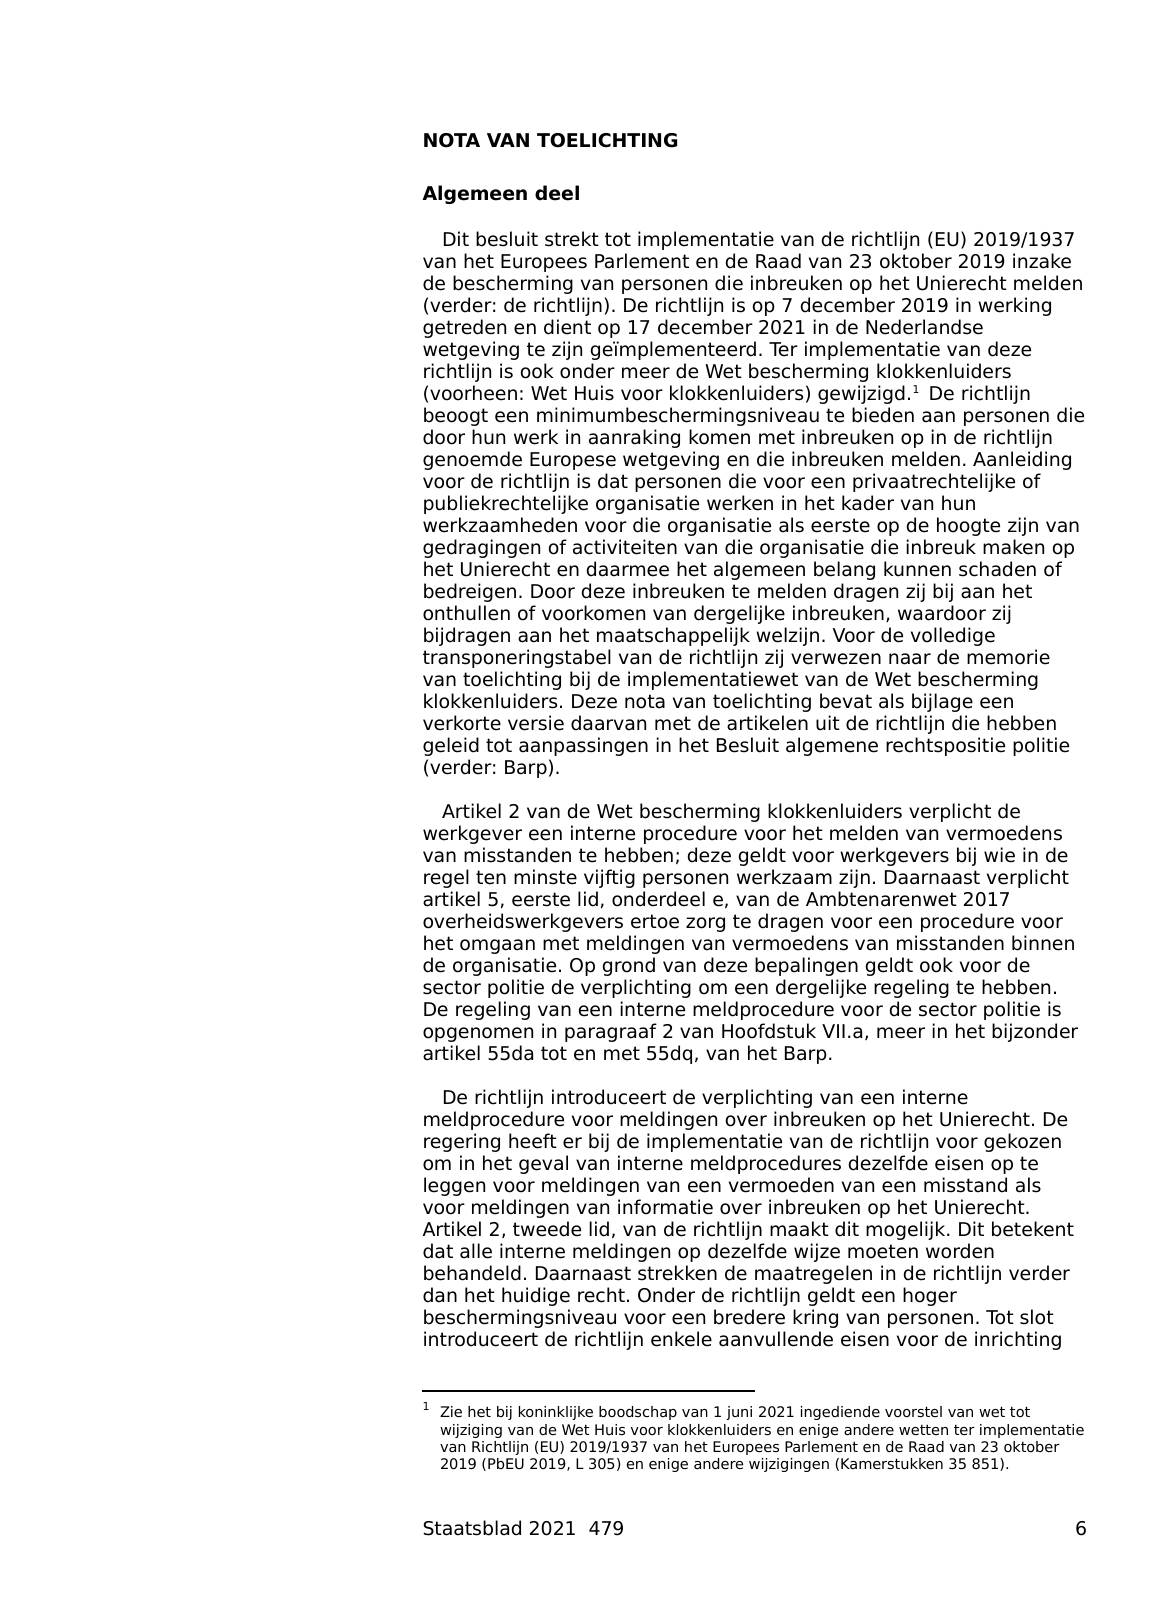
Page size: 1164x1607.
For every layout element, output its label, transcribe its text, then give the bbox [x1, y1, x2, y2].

text Dit besluit strekt tot implementatie van de richtlijn (EU) 2019/1937 van het Europees Parlement en de Raad van 23 oktober 2019 inzake de bescherming van personen die inbreuken op het Unierecht melden (verder: de richtlijn). De richtlijn is op 7 december 2019 in werking getreden en dient op 17 december 2021 in de Nederlandse wetgeving te zijn geïmplementeerd. Ter implementatie van deze richtlijn is ook onder meer de Wet bescherming klokkenluiders (voorheen: Wet Huis voor klokkenluiders) gewijzigd. De richtlijn beoogt een minimumbeschermingsniveau te bieden aan personen die door hun werk in aanraking komen met inbreuken op in de richtlijn genoemde Europese wetgeving en die inbreuken melden. Aanleiding voor de richtlijn is dat personen die voor een privaatrechtelijke of publiekrechtelijke organisatie werken in het kader van hun werkzaamheden voor die organisatie als eerste op de hoogte zijn van gedragingen of activiteiten van die organisatie die inbreuk maken op het Unierecht en daarmee het algemeen belang kunnen schaden of bedreigen. Door deze inbreuken te melden dragen zij bij aan het onthullen of voorkomen van dergelijke inbreuken, waardoor zij bijdragen aan het maatschappelijk welzijn. Voor de volledige transponeringstabel van de richtlijn zij verwezen naar de memorie van toelichting bij de implementatiewet van de Wet bescherming klokkenluiders. Deze nota van toelichting bevat als bijlage een verkorte versie daarvan met de artikelen uit de richtlijn die hebben geleid tot aanpassingen in het Besluit algemene rechtspositie politie (verder: Barp). [422, 229, 1087, 779]
subtitle Algemeen deel [422, 182, 1087, 204]
text Artikel 2 van de Wet bescherming klokkenluiders verplicht de werkgever een interne procedure voor het melden van vermoedens van misstanden te hebben; deze geldt voor werkgevers bij wie in de regel ten minste vijftig personen werkzaam zijn. Daarnaast verplicht artikel 5, eerste lid, onderdeel e, van de Ambtenarenwet 2017 overheidswerkgevers ertoe zorg te dragen voor een procedure voor het omgaan met meldingen van vermoedens van misstanden binnen de organisatie. Op grond van deze bepalingen geldt ook voor de sector politie de verplichting om een dergelijke regeling te hebben. De regeling van een interne meldprocedure voor de sector politie is opgenomen in paragraaf 2 van Hoofdstuk VII.a, meer in het bijzonder artikel 55da tot en met 55dq, van het Barp. [422, 801, 1087, 1065]
text Zie het bij koninklijke boodschap van 1 juni 2021 ingediende voorstel van wet tot wijziging van de Wet Huis voor klokkenluiders en enige andere wetten ter implementatie van Richtlijn (EU) 2019/1937 van het Europees Parlement en de Raad van 23 oktober 2019 (PbEU 2019, L 305) en enige andere wijzigingen (Kamerstukken 35 851). [422, 1400, 1087, 1473]
subtitle NOTA VAN TOELICHTING [422, 130, 1087, 152]
text De richtlijn introduceert de verplichting van een interne meldprocedure voor meldingen over inbreuken op het Unierecht. De regering heeft er bij de implementatie van de richtlijn voor gekozen om in het geval van interne meldprocedures dezelfde eisen op te leggen voor meldingen van een vermoeden van een misstand als voor meldingen van informatie over inbreuken op het Unierecht. Artikel 2, tweede lid, van de richtlijn maakt dit mogelijk. Dit betekent dat alle interne meldingen op dezelfde wijze moeten worden behandeld. Daarnaast strekken de maatregelen in de richtlijn verder dan het huidige recht. Onder de richtlijn geldt een hoger beschermingsniveau voor een bredere kring van personen. Tot slot introduceert de richtlijn enkele aanvullende eisen voor de inrichting [422, 1087, 1087, 1351]
